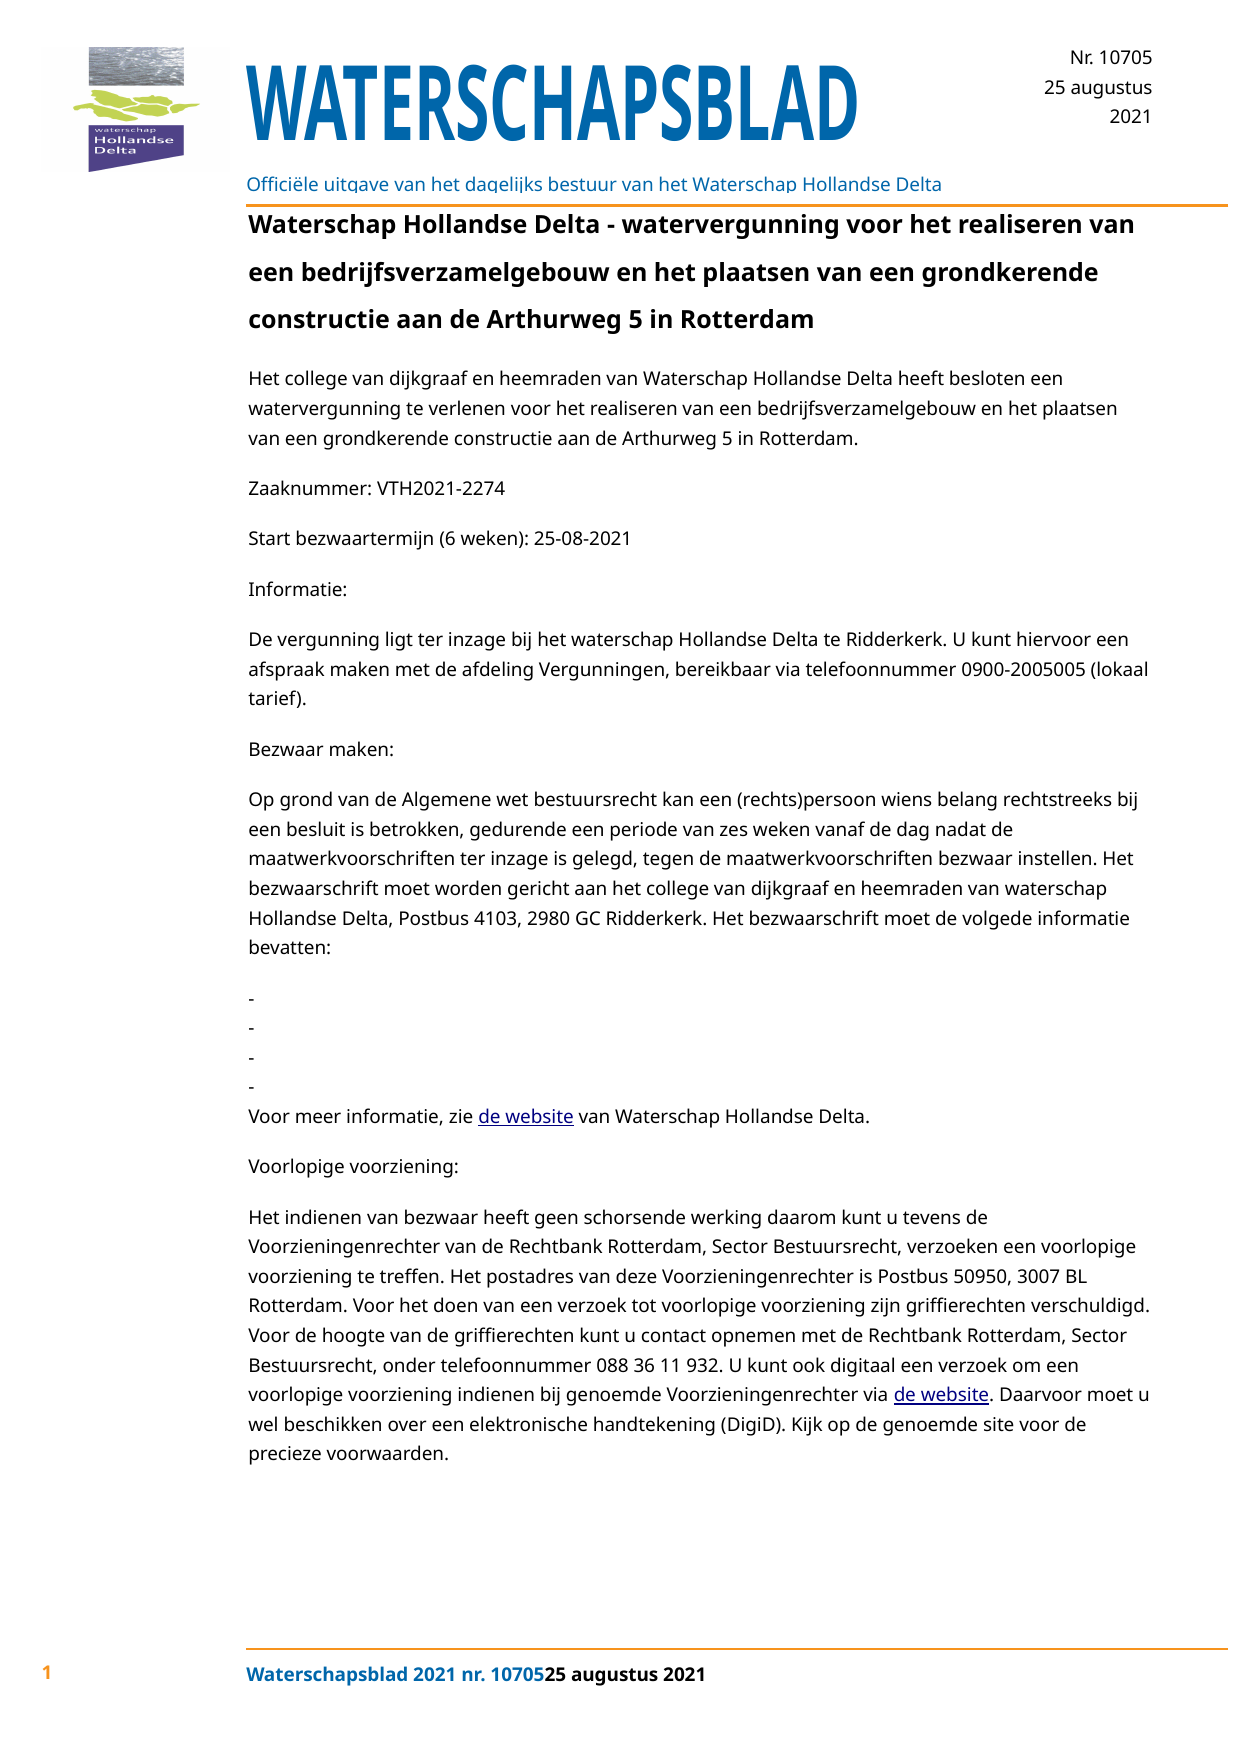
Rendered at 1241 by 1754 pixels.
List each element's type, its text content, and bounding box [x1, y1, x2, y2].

text Het indienen van bezwaar heeft geen schorsende werking daarom kunt u tevens de Voorzieningenrechter van de Rechtbank Rotterdam, Sector Bestuursrecht, verzoeken een voorlopige voorziening te treffen. Het postadres van deze Voorzieningenrechter is Postbus 50950, 3007 BL Rotterdam. Voor het doen van een verzoek tot voorlopige voorziening zijn griffierechten verschuldigd. Voor de hoogte van de griffierechten kunt u contact opnemen met de Rechtbank Rotterdam, Sector Bestuursrecht, onder telefoonnummer 088 36 11 932. U kunt ook digitaal een verzoek om een voorlopige voorziening indienen bij genoemde Voorzieningenrechter via de website. Daarvoor moet u wel beschikken over een elektronische handtekening (DigiD). Kijk op de genoemde site voor de precieze voorwaarden. [248, 1204, 1152, 1466]
text Bezwaar maken: [248, 736, 1152, 762]
text Waterschap Hollandse Delta - watervergunning voor het realiseren van een bedrijfsverzamelgebouw en het plaatsen van een grondkerende constructie aan de Arthurweg 5 in Rotterdam [248, 207, 1152, 336]
text Start bezwaartermijn (6 weken): 25-08-2021 [248, 526, 1152, 551]
text Zaaknummer: VTH2021-2274 [248, 475, 1152, 501]
picture [41, 47, 231, 172]
text De vergunning ligt ter inzage bij het waterschap Hollandse Delta te Ridderkerk. U kunt hiervoor een afspraak maken met de afdeling Vergunningen, bereikbaar via telefoonnummer 0900-2005005 (lokaal tarief). [248, 626, 1152, 711]
text Voor meer informatie, zie de website van Waterschap Hollandse Delta. [248, 1103, 1152, 1129]
text Het college van dijkgraaf en heemraden van Waterschap Hollandse Delta heeft besloten een watervergunning te verlenen voor het realiseren van een bedrijfsverzamelgebouw en het plaatsen van een grondkerende constructie aan de Arthurweg 5 in Rotterdam. [248, 366, 1152, 450]
text Informatie: [248, 576, 1152, 602]
text Voorlopige voorziening: [248, 1153, 1152, 1179]
text Op grond van de Algemene wet bestuursrecht kan een (rechts)persoon wiens belang rechtstreeks bij een besluit is betrokken, gedurende een periode van zes weken vanaf de dag nadat de maatwerkvoorschriften ter inzage is gelegd, tegen de maatwerkvoorschriften bezwaar instellen. Het bezwaarschrift moet worden gericht aan het college van dijkgraaf en heemraden van waterschap Hollandse Delta, Postbus 4103, 2980 GC Ridderkerk. Het bezwaarschrift moet de volgede informatie bevatten: [248, 786, 1152, 960]
